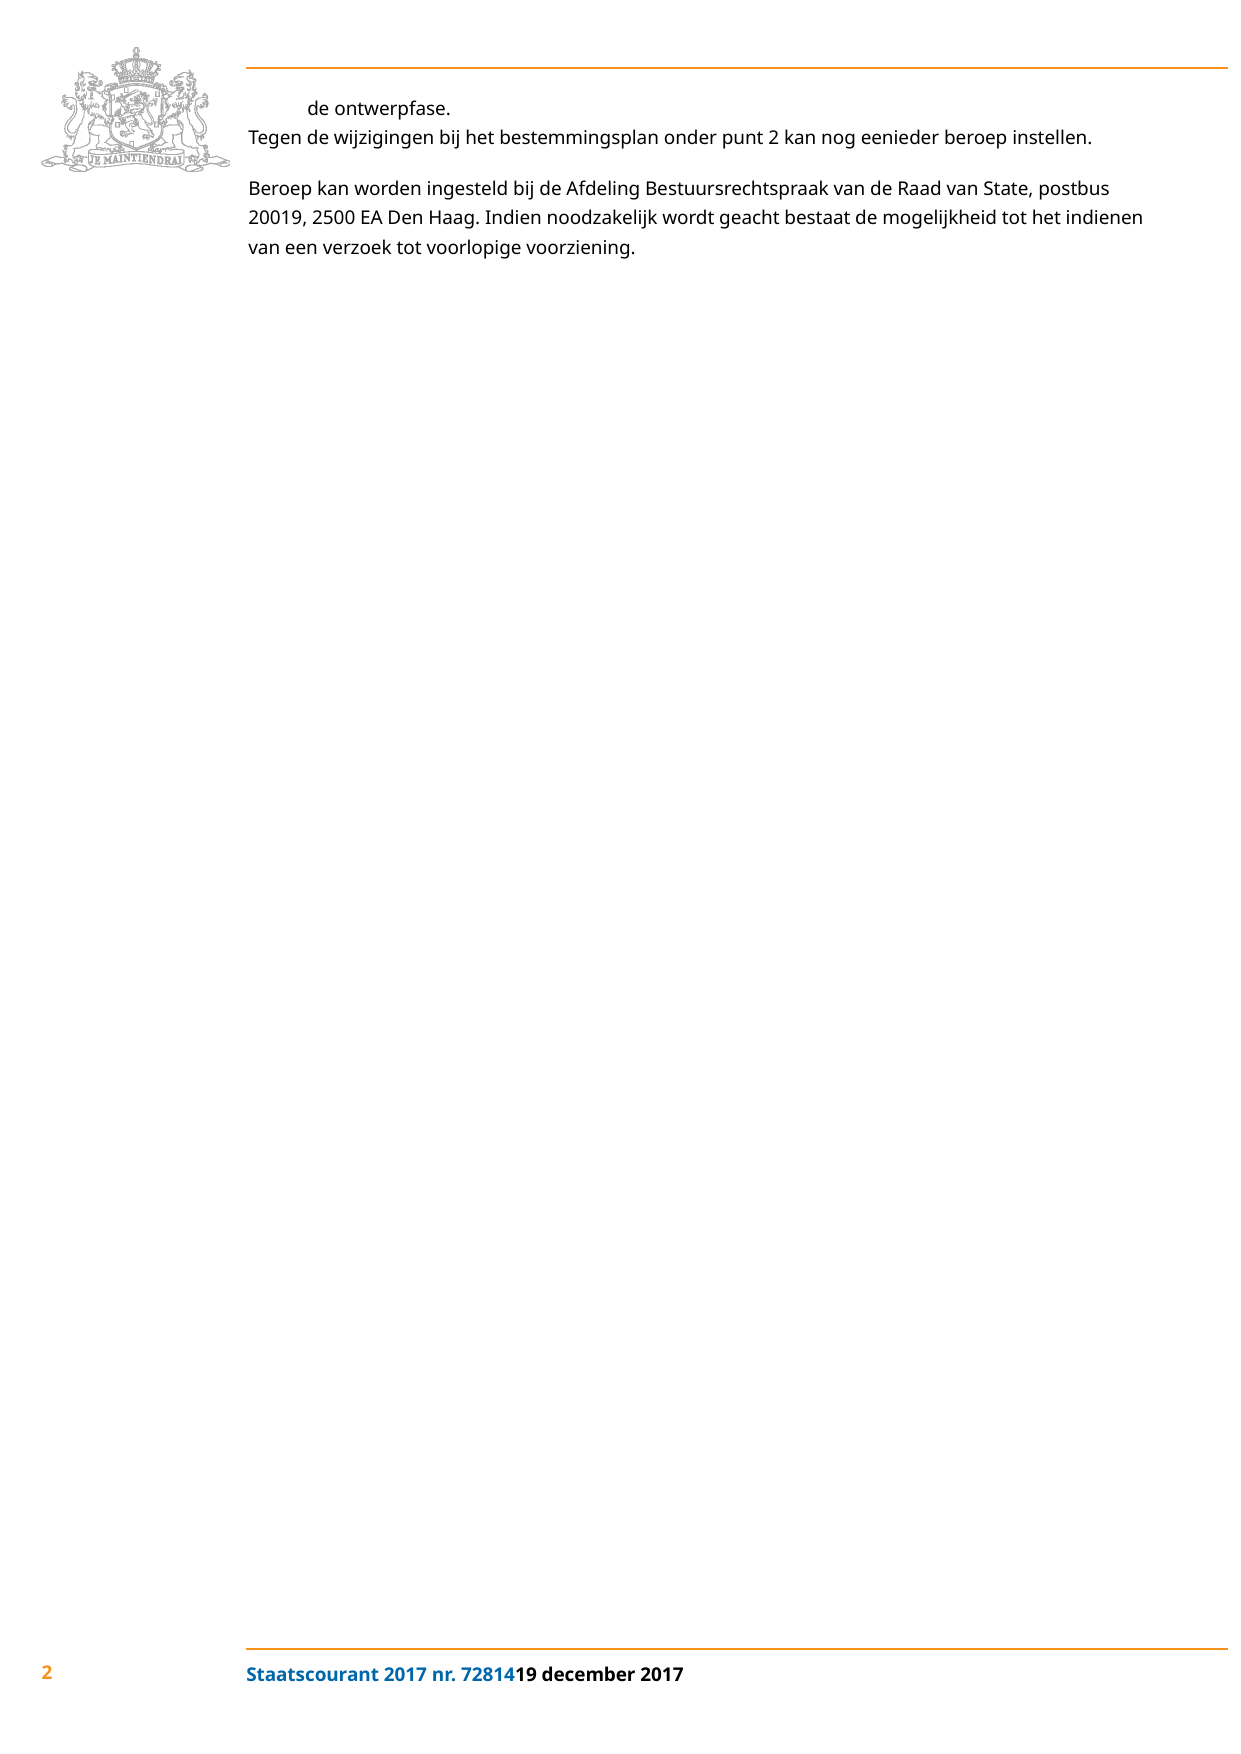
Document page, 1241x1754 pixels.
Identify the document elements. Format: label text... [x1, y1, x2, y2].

text Beroep kan worden ingesteld bij de Afdeling Bestuursrechtspraak van de Raad van State, postbus 20019, 2500 EA Den Haag. Indien noodzakelijk wordt geacht bestaat de mogelijkheid tot het indienen van een verzoek tot voorlopige voorziening. [248, 175, 1152, 260]
picture [41, 47, 231, 172]
list de ontwerpfase. [248, 95, 1152, 121]
text Tegen de wijzigingen bij het bestemmingsplan onder punt 2 kan nog eenieder beroep instellen. [248, 124, 1152, 150]
